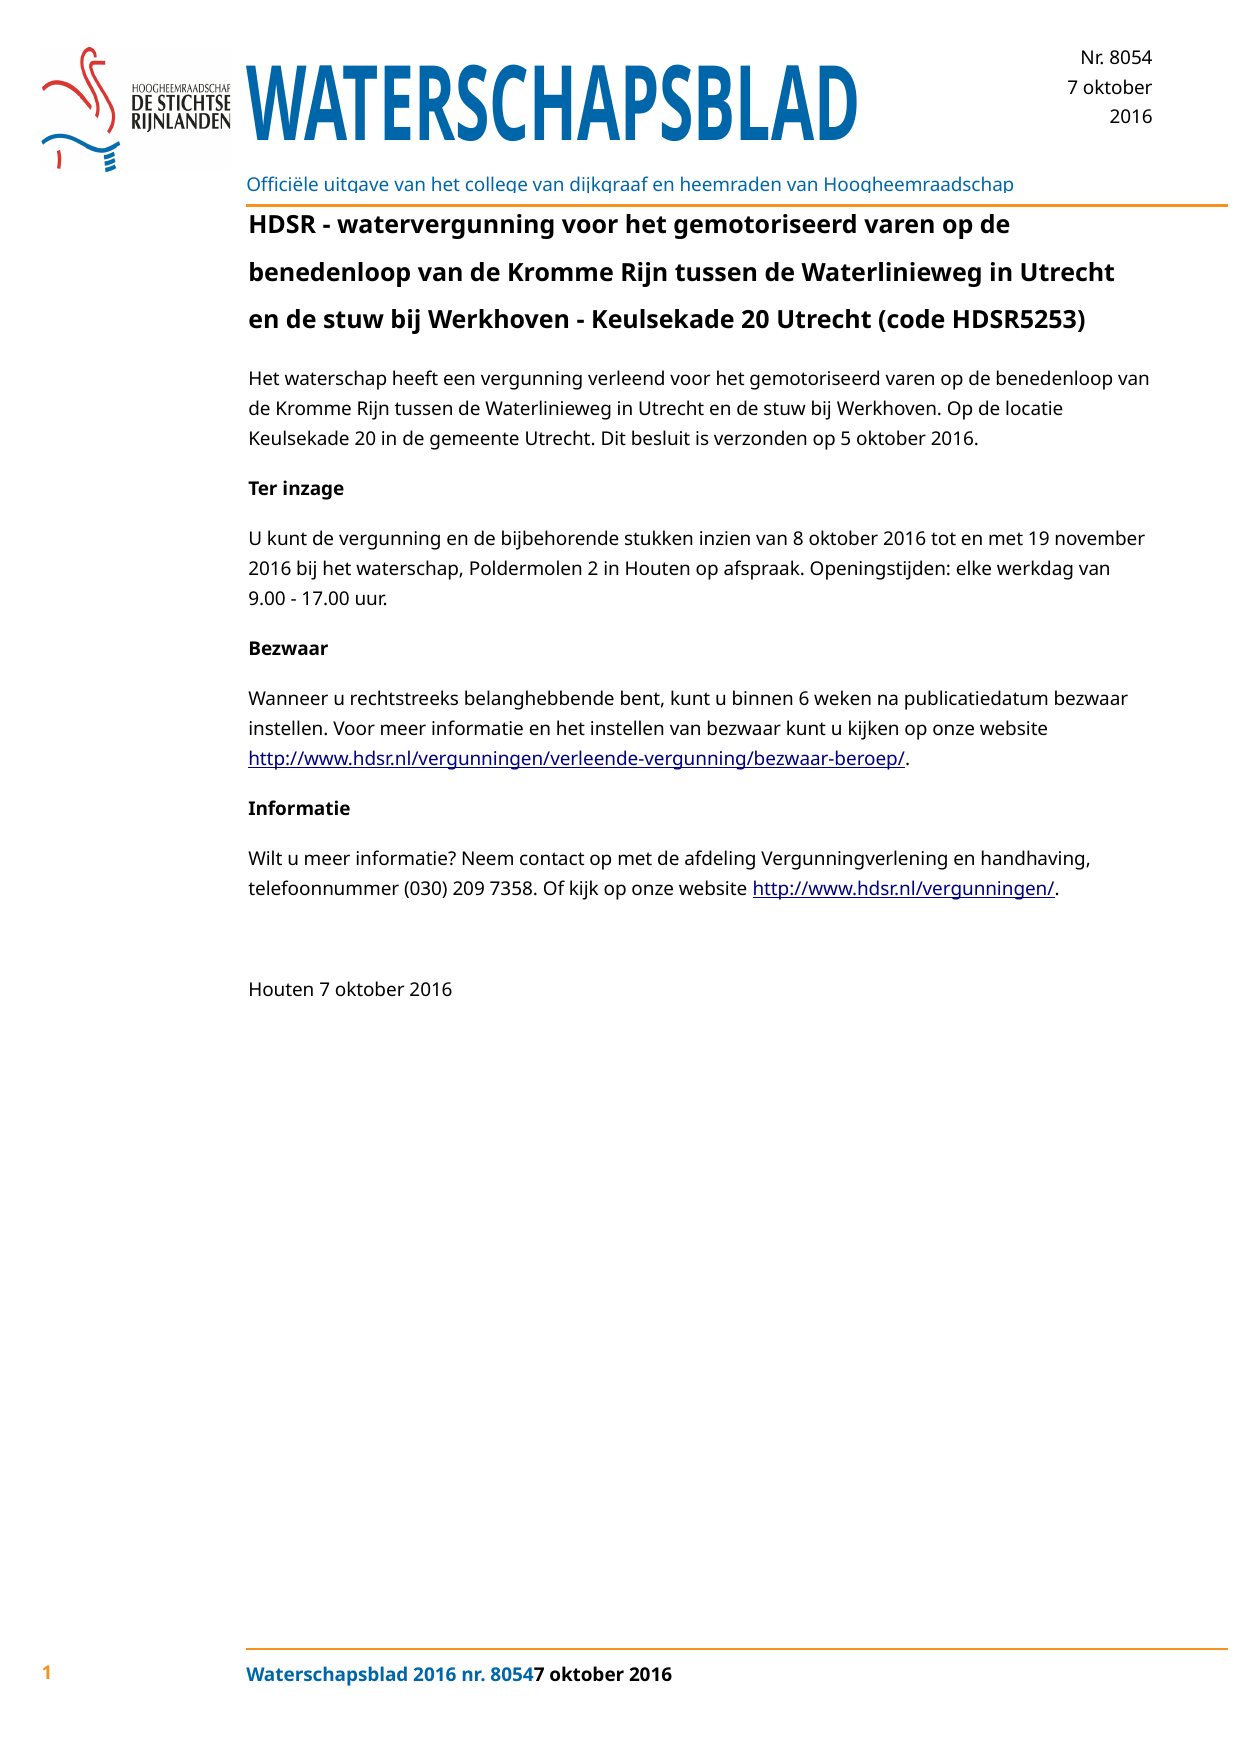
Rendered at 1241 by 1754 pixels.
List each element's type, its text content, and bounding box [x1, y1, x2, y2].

text Bezwaar [248, 635, 1152, 661]
picture [41, 47, 231, 172]
text U kunt de vergunning en de bijbehorende stukken inzien van 8 oktober 2016 tot en met 19 november 2016 bij het waterschap, Poldermolen 2 in Houten op afspraak. Openingstijden: elke werkdag van 9.00 - 17.00 uur. [248, 526, 1152, 610]
text HDSR - watervergunning voor het gemotoriseerd varen op de benedenloop van de Kromme Rijn tussen de Waterlinieweg in Utrecht en de stuw bij Werkhoven - Keulsekade 20 Utrecht (code HDSR5253) [248, 207, 1152, 336]
text Informatie [248, 795, 1152, 821]
text Houten 7 oktober 2016 [248, 976, 1152, 1002]
text Het waterschap heeft een vergunning verleend voor het gemotoriseerd varen op de benedenloop van de Kromme Rijn tussen de Waterlinieweg in Utrecht en de stuw bij Werkhoven. Op de locatie Keulsekade 20 in de gemeente Utrecht. Dit besluit is verzonden op 5 oktober 2016. [248, 366, 1152, 450]
text Wanneer u rechtstreeks belanghebbende bent, kunt u binnen 6 weken na publicatiedatum bezwaar instellen. Voor meer informatie en het instellen van bezwaar kunt u kijken op onze website http://www.hdsr.nl/vergunningen/verleende-vergunning/bezwaar-beroep/. [248, 686, 1152, 770]
text Ter inzage [248, 475, 1152, 501]
text Wilt u meer informatie? Neem contact op met de afdeling Vergunningverlening en handhaving, telefoonnummer (030) 209 7358. Of kijk op onze website http://www.hdsr.nl/vergunningen/. [248, 846, 1152, 901]
